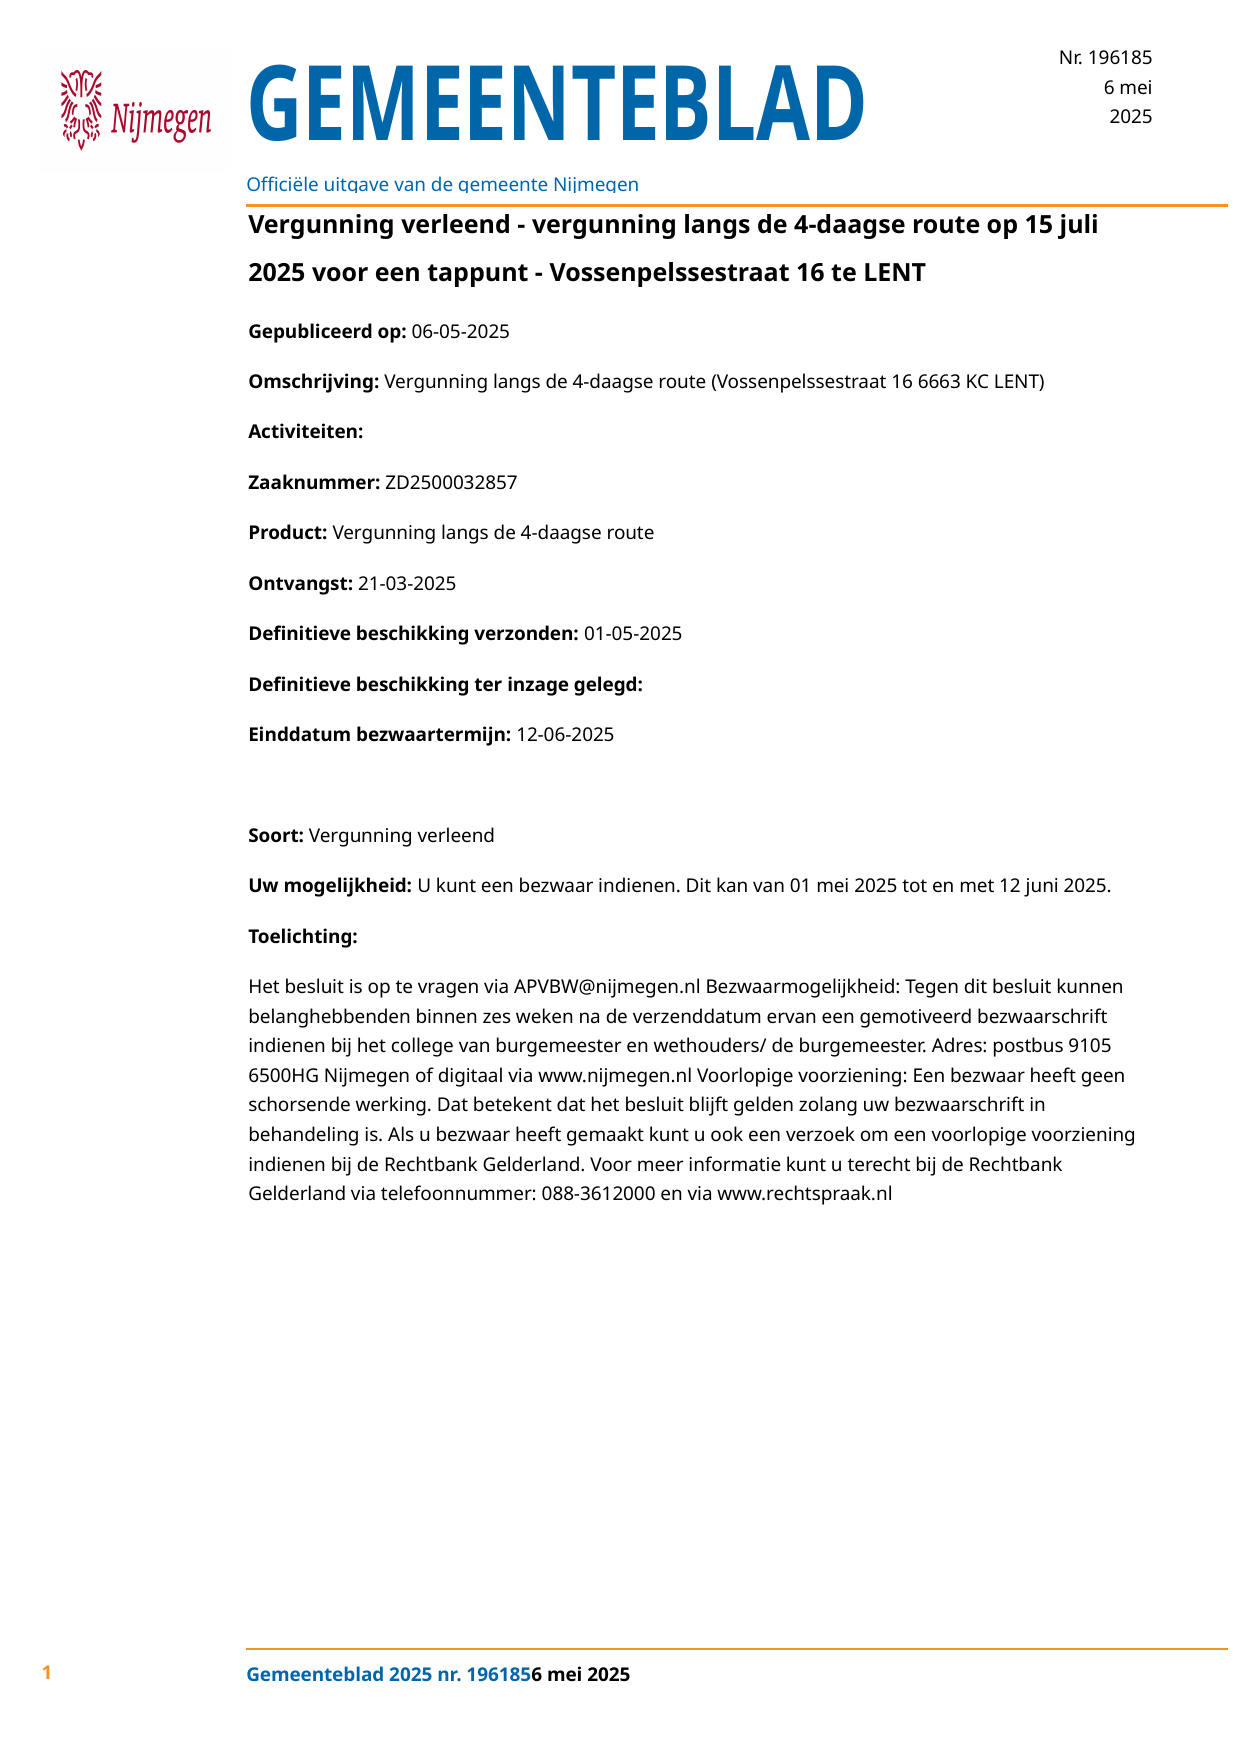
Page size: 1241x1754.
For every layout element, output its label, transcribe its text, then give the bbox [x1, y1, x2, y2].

text Vergunning verleend - vergunning langs de 4-daagse route op 15 juli 2025 voor een tappunt - Vossenpelssestraat 16 te LENT [248, 207, 1152, 288]
text Zaaknummer: ZD2500032857 [248, 469, 1152, 495]
text Activiteiten: [248, 419, 1152, 444]
text Toelichting: [248, 923, 1152, 949]
text Einddatum bezwaartermijn: 12-06-2025 [248, 721, 1152, 747]
picture [41, 47, 231, 172]
text Ontvangst: 21-03-2025 [248, 570, 1152, 596]
text Het besluit is op te vragen via APVBW@nijmegen.nl Bezwaarmogelijkheid: Tegen dit besluit kunnen belanghebbenden binnen zes weken na de verzenddatum ervan een gemotiveerd bezwaarschrift indienen bij het college van burgemeester en wethouders/ de burgemeester. Adres: postbus 9105 6500HG Nijmegen of digitaal via www.nijmegen.nl Voorlopige voorziening: Een bezwaar heeft geen schorsende werking. Dat betekent dat het besluit blijft gelden zolang uw bezwaarschrift in behandeling is. Als u bezwaar heeft gemaakt kunt u ook een verzoek om een voorlopige voorziening indienen bij de Rechtbank Gelderland. Voor meer informatie kunt u terecht bij de Rechtbank Gelderland via telefoonnummer: 088-3612000 en via www.rechtspraak.nl [248, 973, 1152, 1206]
text Omschrijving: Vergunning langs de 4-daagse route (Vossenpelssestraat 16 6663 KC LENT) [248, 368, 1152, 394]
text Product: Vergunning langs de 4-daagse route [248, 519, 1152, 545]
text Definitieve beschikking verzonden: 01-05-2025 [248, 620, 1152, 646]
text Definitieve beschikking ter inzage gelegd: [248, 671, 1152, 697]
text Gepubliceerd op: 06-05-2025 [248, 318, 1152, 344]
text Uw mogelijkheid: U kunt een bezwaar indienen. Dit kan van 01 mei 2025 tot en met 12 juni 2025. [248, 872, 1152, 898]
text Soort: Vergunning verleend [248, 822, 1152, 848]
